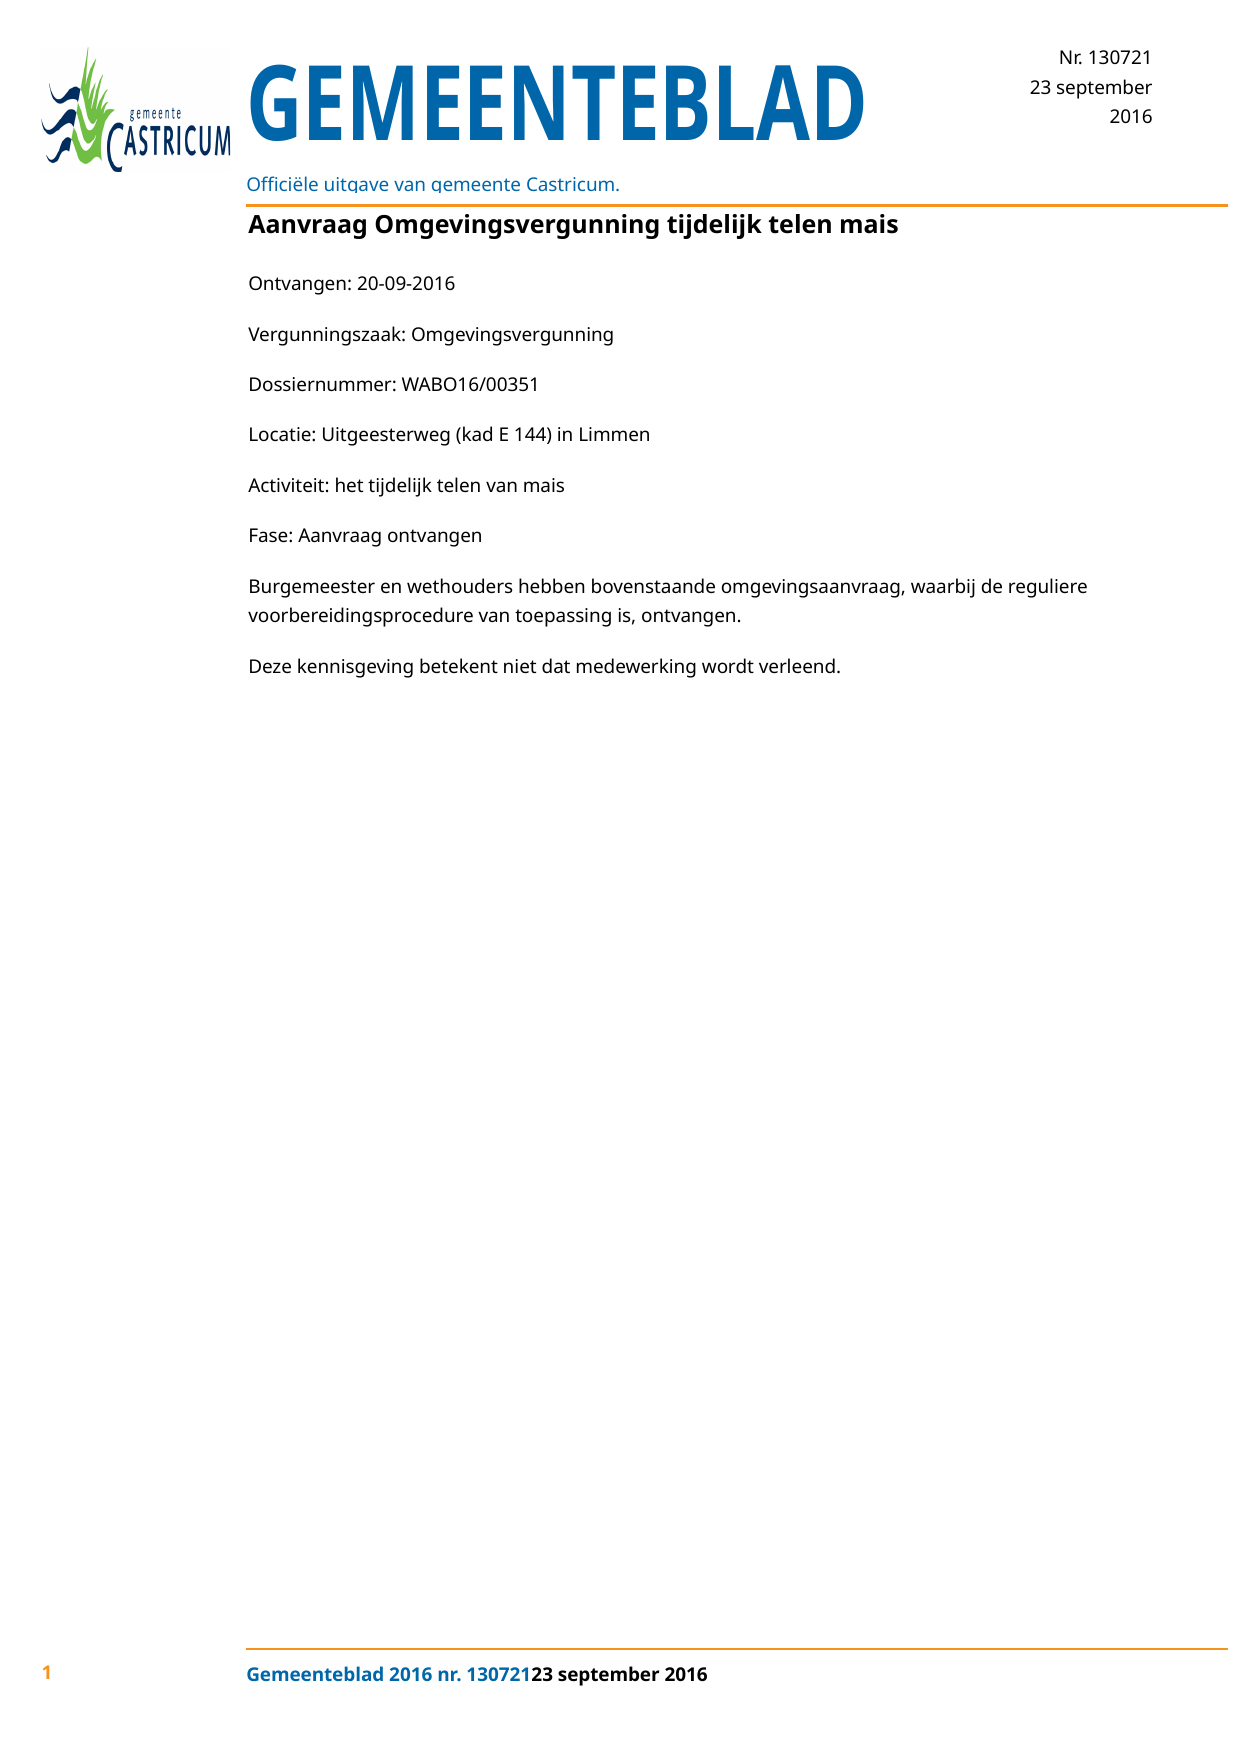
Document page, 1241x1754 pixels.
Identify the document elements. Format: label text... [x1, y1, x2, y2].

text Dossiernummer: WABO16/00351 [248, 371, 1152, 397]
text Deze kennisgeving betekent niet dat medewerking wordt verleend. [248, 653, 1152, 678]
text Vergunningszaak: Omgevingsvergunning [248, 321, 1152, 346]
text Locatie: Uitgeesterweg (kad E 144) in Limmen [248, 422, 1152, 447]
text Ontvangen: 20-09-2016 [248, 270, 1152, 296]
text Burgemeester en wethouders hebben bovenstaande omgevingsaanvraag, waarbij de reguliere voorbereidingsprocedure van toepassing is, ontvangen. [248, 573, 1152, 628]
text Activiteit: het tijdelijk telen van mais [248, 472, 1152, 498]
text Aanvraag Omgevingsvergunning tijdelijk telen mais [248, 207, 1152, 241]
picture [41, 47, 231, 172]
text Fase: Aanvraag ontvangen [248, 522, 1152, 548]
